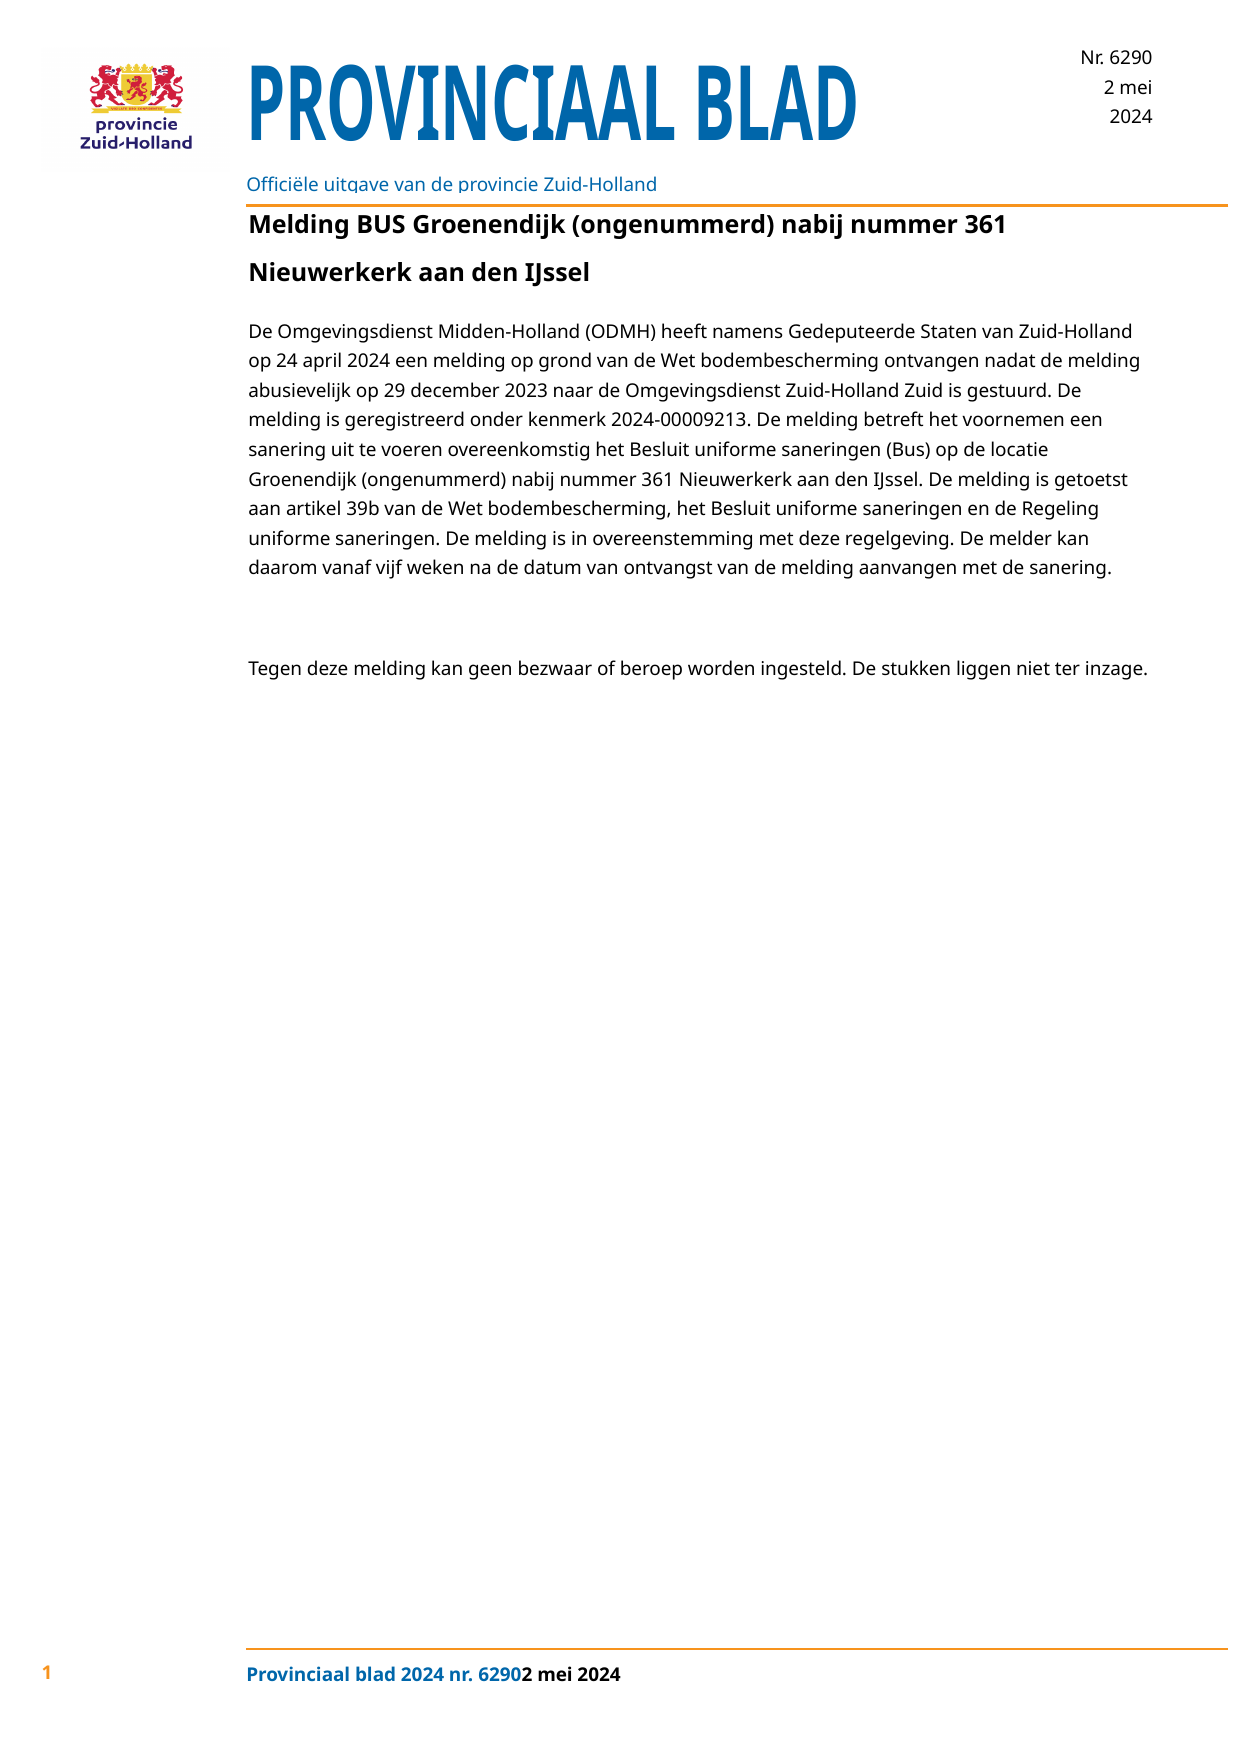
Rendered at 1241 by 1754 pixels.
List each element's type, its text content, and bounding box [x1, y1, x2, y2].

text De Omgevingsdienst Midden-Holland (ODMH) heeft namens Gedeputeerde Staten van Zuid-Holland op 24 april 2024 een melding op grond van de Wet bodembescherming ontvangen nadat de melding abusievelijk op 29 december 2023 naar de Omgevingsdienst Zuid-Holland Zuid is gestuurd. De melding is geregistreerd onder kenmerk 2024-00009213. De melding betreft het voornemen een sanering uit te voeren overeenkomstig het Besluit uniforme saneringen (Bus) op de locatie Groenendijk (ongenummerd) nabij nummer 361 Nieuwerkerk aan den IJssel. De melding is getoetst aan artikel 39b van de Wet bodembescherming, het Besluit uniforme saneringen en de Regeling uniforme saneringen. De melding is in overeenstemming met deze regelgeving. De melder kan daarom vanaf vijf weken na de datum van ontvangst van de melding aanvangen met de sanering. [248, 318, 1152, 580]
text Tegen deze melding kan geen bezwaar of beroep worden ingesteld. De stukken liggen niet ter inzage. [248, 655, 1152, 681]
text Melding BUS Groenendijk (ongenummerd) nabij nummer 361 Nieuwerkerk aan den IJssel [248, 207, 1152, 288]
picture [41, 47, 231, 172]
